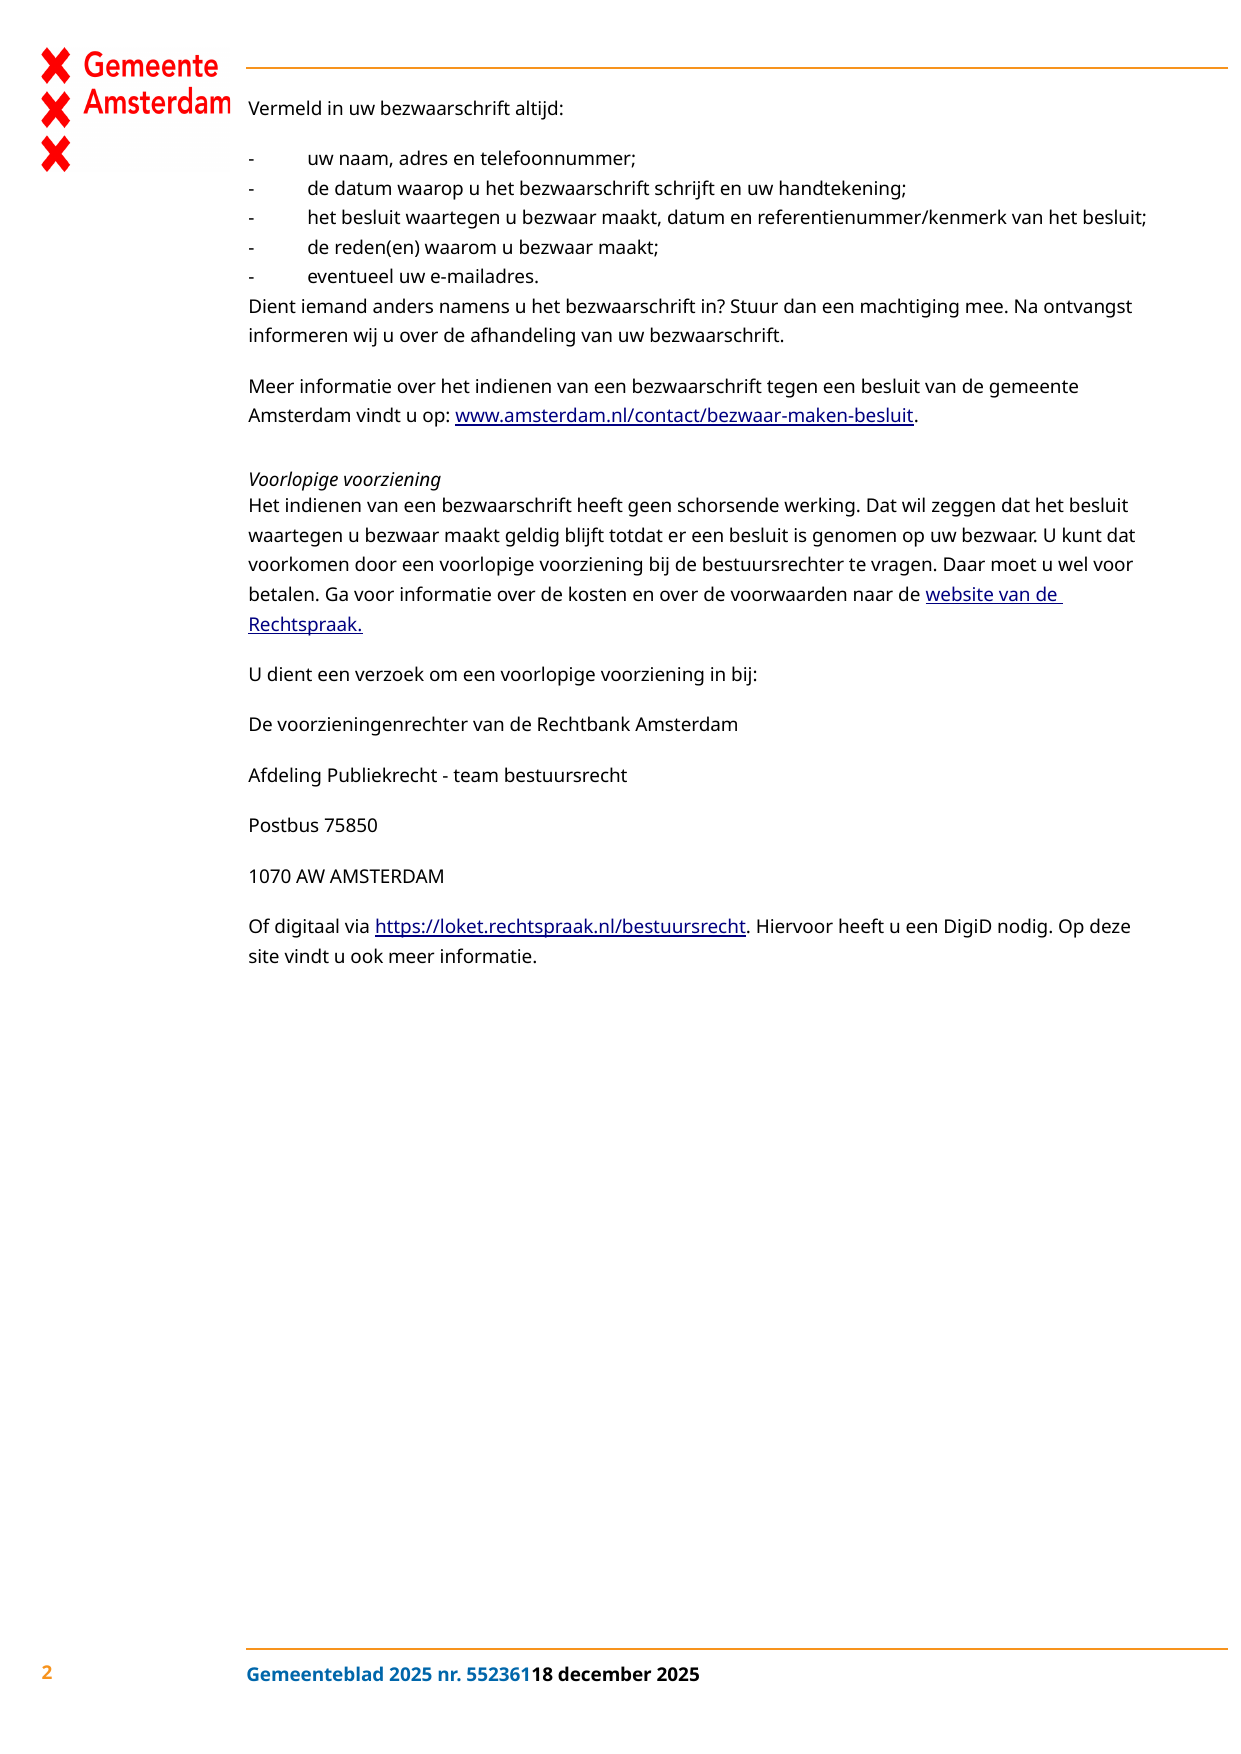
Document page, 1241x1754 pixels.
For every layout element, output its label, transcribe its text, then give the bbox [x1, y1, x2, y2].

text Het indienen van een bezwaarschrift heeft geen schorsende werking. Dat wil zeggen dat het besluit waartegen u bezwaar maakt geldig blijft totdat er een besluit is genomen op uw bezwaar. U kunt dat voorkomen door een voorlopige voorziening bij de bestuursrechter te vragen. Daar moet u wel voor betalen. Ga voor informatie over de kosten en over de voorwaarden naar de website van de Rechtspraak. [248, 492, 1152, 636]
text De voorzieningenrechter van de Rechtbank Amsterdam [248, 712, 1152, 737]
list de reden(en) waarom u bezwaar maakt; [248, 234, 1152, 260]
list het besluit waartegen u bezwaar maakt, datum en referentienummer/kenmerk van het besluit; [248, 204, 1152, 230]
text Meer informatie over het indienen van een bezwaarschrift tegen een besluit van de gemeente Amsterdam vindt u op: www.amsterdam.nl/contact/bezwaar-maken-besluit. [248, 373, 1152, 428]
text U dient een verzoek om een voorlopige voorziening in bij: [248, 661, 1152, 687]
text Postbus 75850 [248, 812, 1152, 838]
picture [41, 47, 231, 172]
list de datum waarop u het bezwaarschrift schrijft en uw handtekening; [248, 175, 1152, 201]
text Of digitaal via https://loket.rechtspraak.nl/bestuursrecht. Hiervoor heeft u een DigiD nodig. Op deze site vindt u ook meer informatie. [248, 913, 1152, 968]
text Vermeld in uw bezwaarschrift altijd: [248, 95, 1152, 121]
list uw naam, adres en telefoonnummer; [248, 145, 1152, 171]
text Afdeling Publiekrecht - team bestuursrecht [248, 762, 1152, 788]
text Voorlopige voorziening [248, 467, 1152, 492]
text 1070 AW AMSTERDAM [248, 863, 1152, 888]
list eventueel uw e-mailadres. [248, 263, 1152, 289]
text Dient iemand anders namens u het bezwaarschrift in? Stuur dan een machtiging mee. Na ontvangst informeren wij u over de afhandeling van uw bezwaarschrift. [248, 293, 1152, 348]
